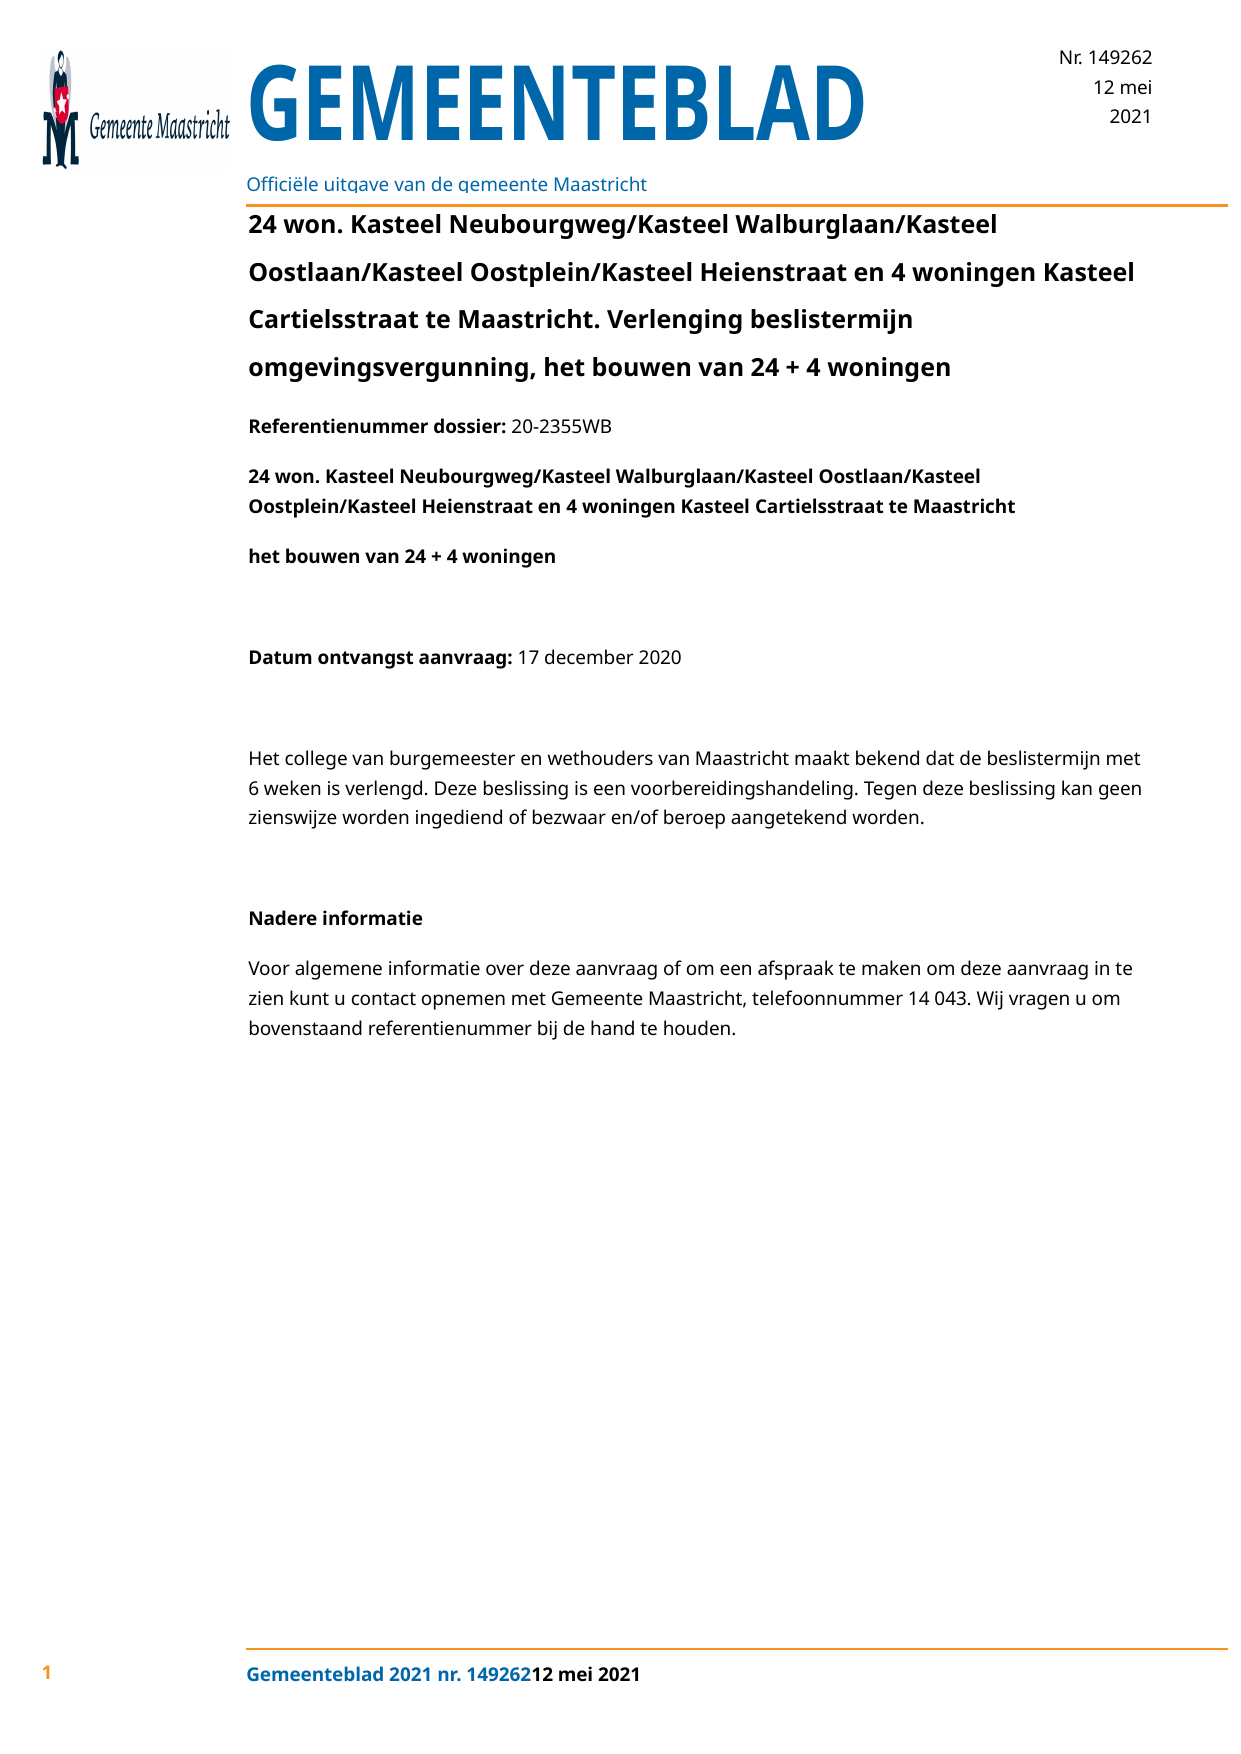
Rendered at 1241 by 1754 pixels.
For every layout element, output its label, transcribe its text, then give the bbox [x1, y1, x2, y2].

text Datum ontvangst aanvraag: 17 december 2020 [248, 644, 1152, 670]
text Voor algemene informatie over deze aanvraag of om een afspraak te maken om deze aanvraag in te zien kunt u contact opnemen met Gemeente Maastricht, telefoonnummer 14 043. Wij vragen u om bovenstaand referentienummer bij de hand te houden. [248, 956, 1152, 1041]
text het bouwen van 24 + 4 woningen [248, 543, 1152, 569]
text Nadere informatie [248, 905, 1152, 931]
text 24 won. Kasteel Neubourgweg/Kasteel Walburglaan/Kasteel Oostlaan/Kasteel Oostplein/Kasteel Heienstraat en 4 woningen Kasteel Cartielsstraat te Maastricht. Verlenging beslistermijn omgevingsvergunning, het bouwen van 24 + 4 woningen [248, 207, 1152, 384]
picture [41, 47, 231, 172]
text Referentienummer dossier: 20-2355WB [248, 413, 1152, 439]
text Het college van burgemeester en wethouders van Maastricht maakt bekend dat de beslistermijn met 6 weken is verlengd. Deze beslissing is een voorbereidingshandeling. Tegen deze beslissing kan geen zienswijze worden ingediend of bezwaar en/of beroep aangetekend worden. [248, 745, 1152, 830]
text 24 won. Kasteel Neubourgweg/Kasteel Walburglaan/Kasteel Oostlaan/Kasteel Oostplein/Kasteel Heienstraat en 4 woningen Kasteel Cartielsstraat te Maastricht [248, 463, 1152, 519]
